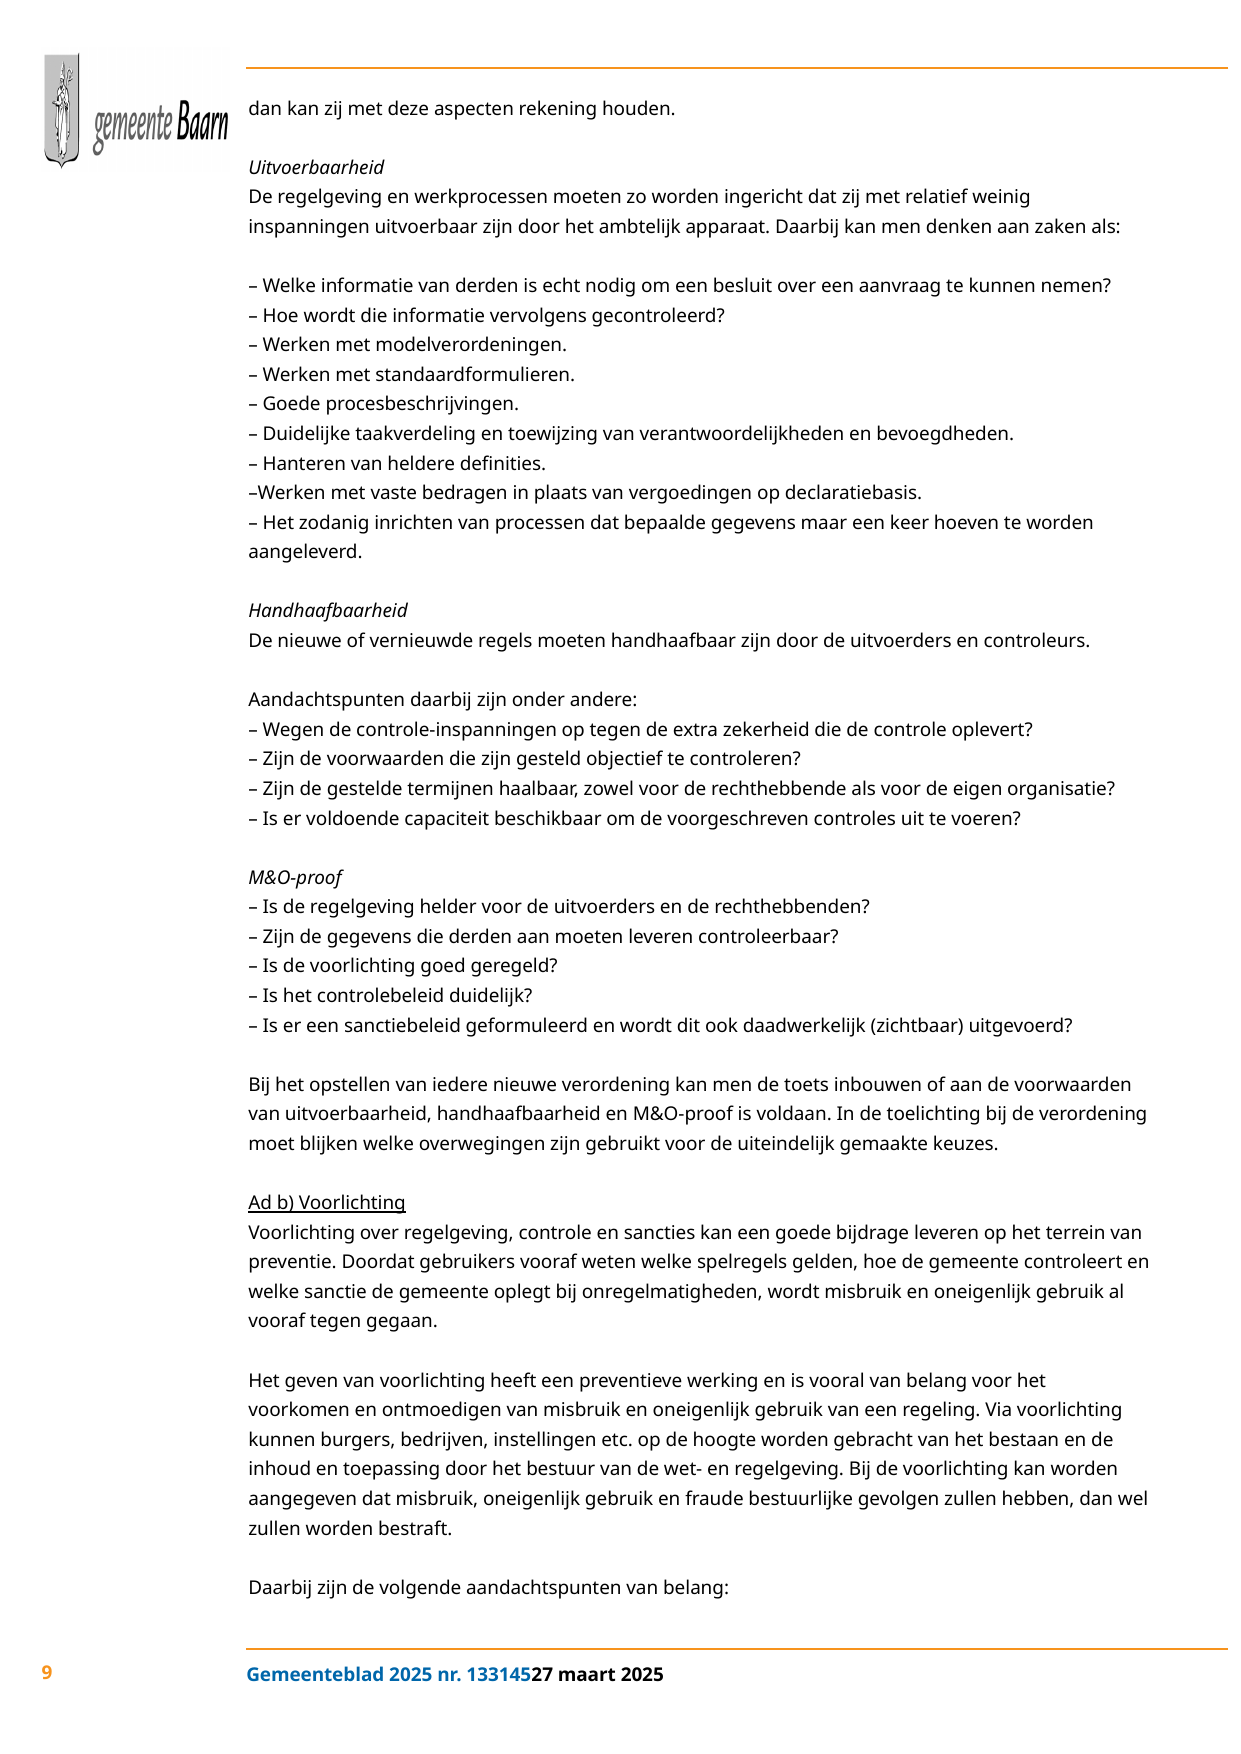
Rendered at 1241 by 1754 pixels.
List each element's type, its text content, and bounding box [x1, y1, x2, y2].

text Ad b) Voorlichting [248, 1189, 1152, 1215]
text – Zijn de gestelde termijnen haalbaar, zowel voor de rechthebbende als voor de eigen organisatie? [248, 775, 1152, 801]
text – Zijn de voorwaarden die zijn gesteld objectief te controleren? [248, 746, 1152, 771]
text Het geven van voorlichting heeft een preventieve werking en is vooral van belang voor het voorkomen en ontmoedigen van misbruik en oneigenlijk gebruik van een regeling. Via voorlichting kunnen burgers, bedrijven, instellingen etc. op de hoogte worden gebracht van het bestaan en de inhoud en toepassing door het bestuur van de wet- en regelgeving. Bij de voorlichting kan worden aangegeven dat misbruik, oneigenlijk gebruik en fraude bestuurlijke gevolgen zullen hebben, dan wel zullen worden bestraft. [248, 1367, 1152, 1541]
text – Goede procesbeschrijvingen. [248, 391, 1152, 416]
text – Is de regelgeving helder voor de uitvoerders en de rechthebbenden? [248, 893, 1152, 919]
text – Is er voldoende capaciteit beschikbaar om de voorgeschreven controles uit te voeren? [248, 805, 1152, 831]
text – Is de voorlichting goed geregeld? [248, 953, 1152, 978]
text Handhaafbaarheid [248, 598, 1152, 623]
text M&O-proof [248, 864, 1152, 890]
text – Zijn de gegevens die derden aan moeten leveren controleerbaar? [248, 923, 1152, 949]
text – Werken met modelverordeningen. [248, 331, 1152, 357]
text –Werken met vaste bedragen in plaats van vergoedingen op declaratiebasis. [248, 479, 1152, 505]
text Uitvoerbaarheid [248, 154, 1152, 180]
text De regelgeving en werkprocessen moeten zo worden ingericht dat zij met relatief weinig inspanningen uitvoerbaar zijn door het ambtelijk apparaat. Daarbij kan men denken aan zaken als: [248, 183, 1152, 239]
text – Werken met standaardformulieren. [248, 361, 1152, 387]
text Voorlichting over regelgeving, controle en sancties kan een goede bijdrage leveren op het terrein van preventie. Doordat gebruikers vooraf weten welke spelregels gelden, hoe de gemeente controleert en welke sanctie de gemeente oplegt bij onregelmatigheden, wordt misbruik en oneigenlijk gebruik al vooraf tegen gegaan. [248, 1219, 1152, 1333]
text – Welke informatie van derden is echt nodig om een besluit over een aanvraag te kunnen nemen? [248, 272, 1152, 298]
text – Hanteren van heldere definities. [248, 450, 1152, 476]
text Daarbij zijn de volgende aandachtspunten van belang: [248, 1574, 1152, 1600]
text – Wegen de controle-inspanningen op tegen de extra zekerheid die de controle oplevert? [248, 716, 1152, 742]
text – Is het controlebeleid duidelijk? [248, 982, 1152, 1008]
text Bij het opstellen van iedere nieuwe verordening kan men de toets inbouwen of aan de voorwaarden van uitvoerbaarheid, handhaafbaarheid en M&O-proof is voldaan. In de toelichting bij de verordening moet blijken welke overwegingen zijn gebruikt voor de uiteindelijk gemaakte keuzes. [248, 1071, 1152, 1156]
text Aandachtspunten daarbij zijn onder andere: [248, 686, 1152, 712]
picture [41, 47, 231, 172]
text – Is er een sanctiebeleid geformuleerd en wordt dit ook daadwerkelijk (zichtbaar) uitgevoerd? [248, 1012, 1152, 1038]
text dan kan zij met deze aspecten rekening houden. [248, 95, 1152, 121]
text – Het zodanig inrichten van processen dat bepaalde gegevens maar een keer hoeven te worden aangeleverd. [248, 509, 1152, 564]
text – Hoe wordt die informatie vervolgens gecontroleerd? [248, 302, 1152, 328]
text De nieuwe of vernieuwde regels moeten handhaafbaar zijn door de uitvoerders en controleurs. [248, 627, 1152, 653]
text – Duidelijke taakverdeling en toewijzing van verantwoordelijkheden en bevoegdheden. [248, 420, 1152, 446]
